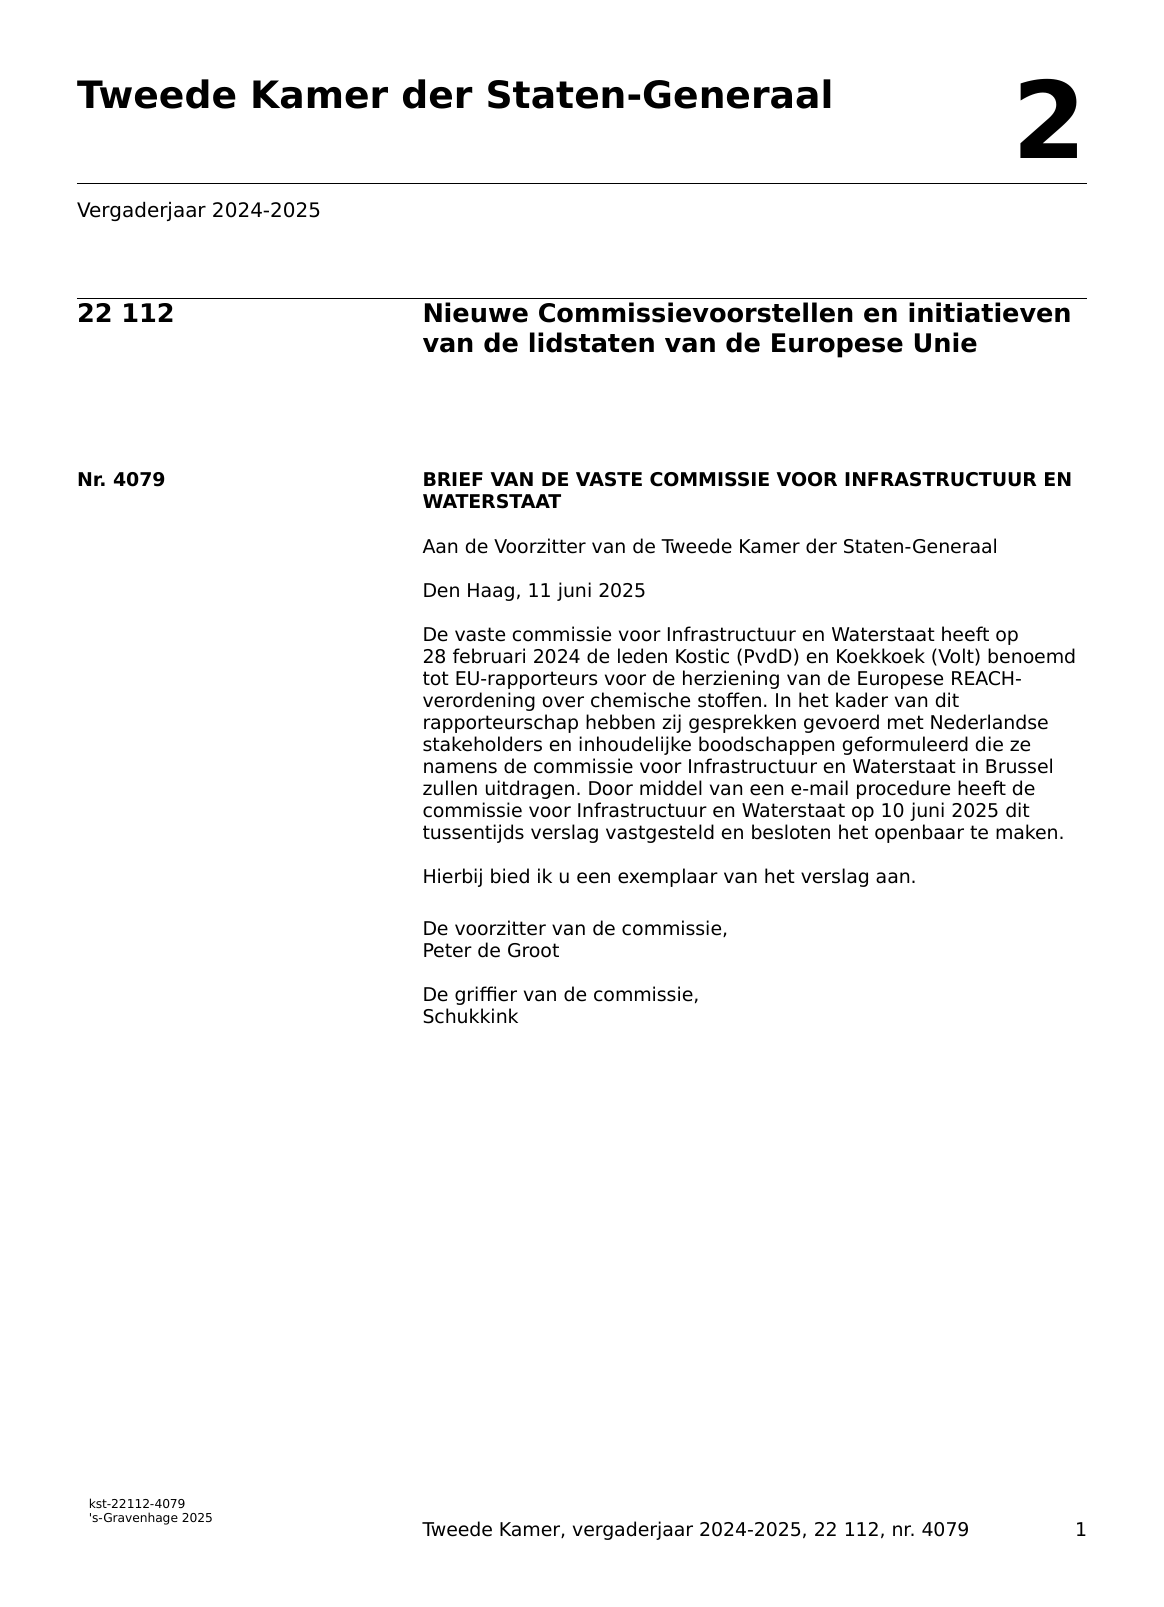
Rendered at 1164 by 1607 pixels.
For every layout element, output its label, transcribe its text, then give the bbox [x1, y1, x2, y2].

text De vaste commissie voor Infrastructuur en Waterstaat heeft op 28 februari 2024 de leden Kostic (PvdD) en Koekkoek (Volt) benoemd tot EU-rapporteurs voor de herziening van de Europese REACH-verordening over chemische stoffen. In het kader van dit rapporteurschap hebben zij gesprekken gevoerd met Nederlandse stakeholders en inhoudelijke boodschappen geformuleerd die ze namens de commissie voor Infrastructuur en Waterstaat in Brussel zullen uitdragen. Door middel van een e-mail procedure heeft de commissie voor Infrastructuur en Waterstaat op 10 juni 2025 dit tussentijds verslag vastgesteld en besloten het openbaar te maken. [422, 624, 1087, 844]
text kst-22112-4079 [88, 1497, 323, 1511]
subtitle Nr. 4079 BRIEF VAN DE VASTE COMMISSIE VOOR INFRASTRUCTUUR EN WATERSTAAT [77, 469, 1087, 513]
subtitle 22 112 Nieuwe Commissievoorstellen en initiatieven van de lidstaten van de Europese Unie [77, 299, 1087, 358]
text Hierbij bied ik u een exemplaar van het verslag aan. [422, 866, 1087, 888]
table_header Tweede Kamer der Staten-Generaal [77, 59, 886, 183]
text De voorzitter van de commissie, Peter de Groot [422, 918, 1087, 962]
text De griffier van de commissie, Schukkink [422, 984, 1087, 1028]
text 's-Gravenhage 2025 [88, 1511, 323, 1525]
table_header 2 [886, 59, 1087, 183]
text Aan de Voorzitter van de Tweede Kamer der Staten-Generaal [422, 536, 1087, 557]
table_cell Vergaderjaar 2024-2025 [77, 184, 1087, 298]
text Den Haag, 11 juni 2025 [422, 580, 1087, 602]
